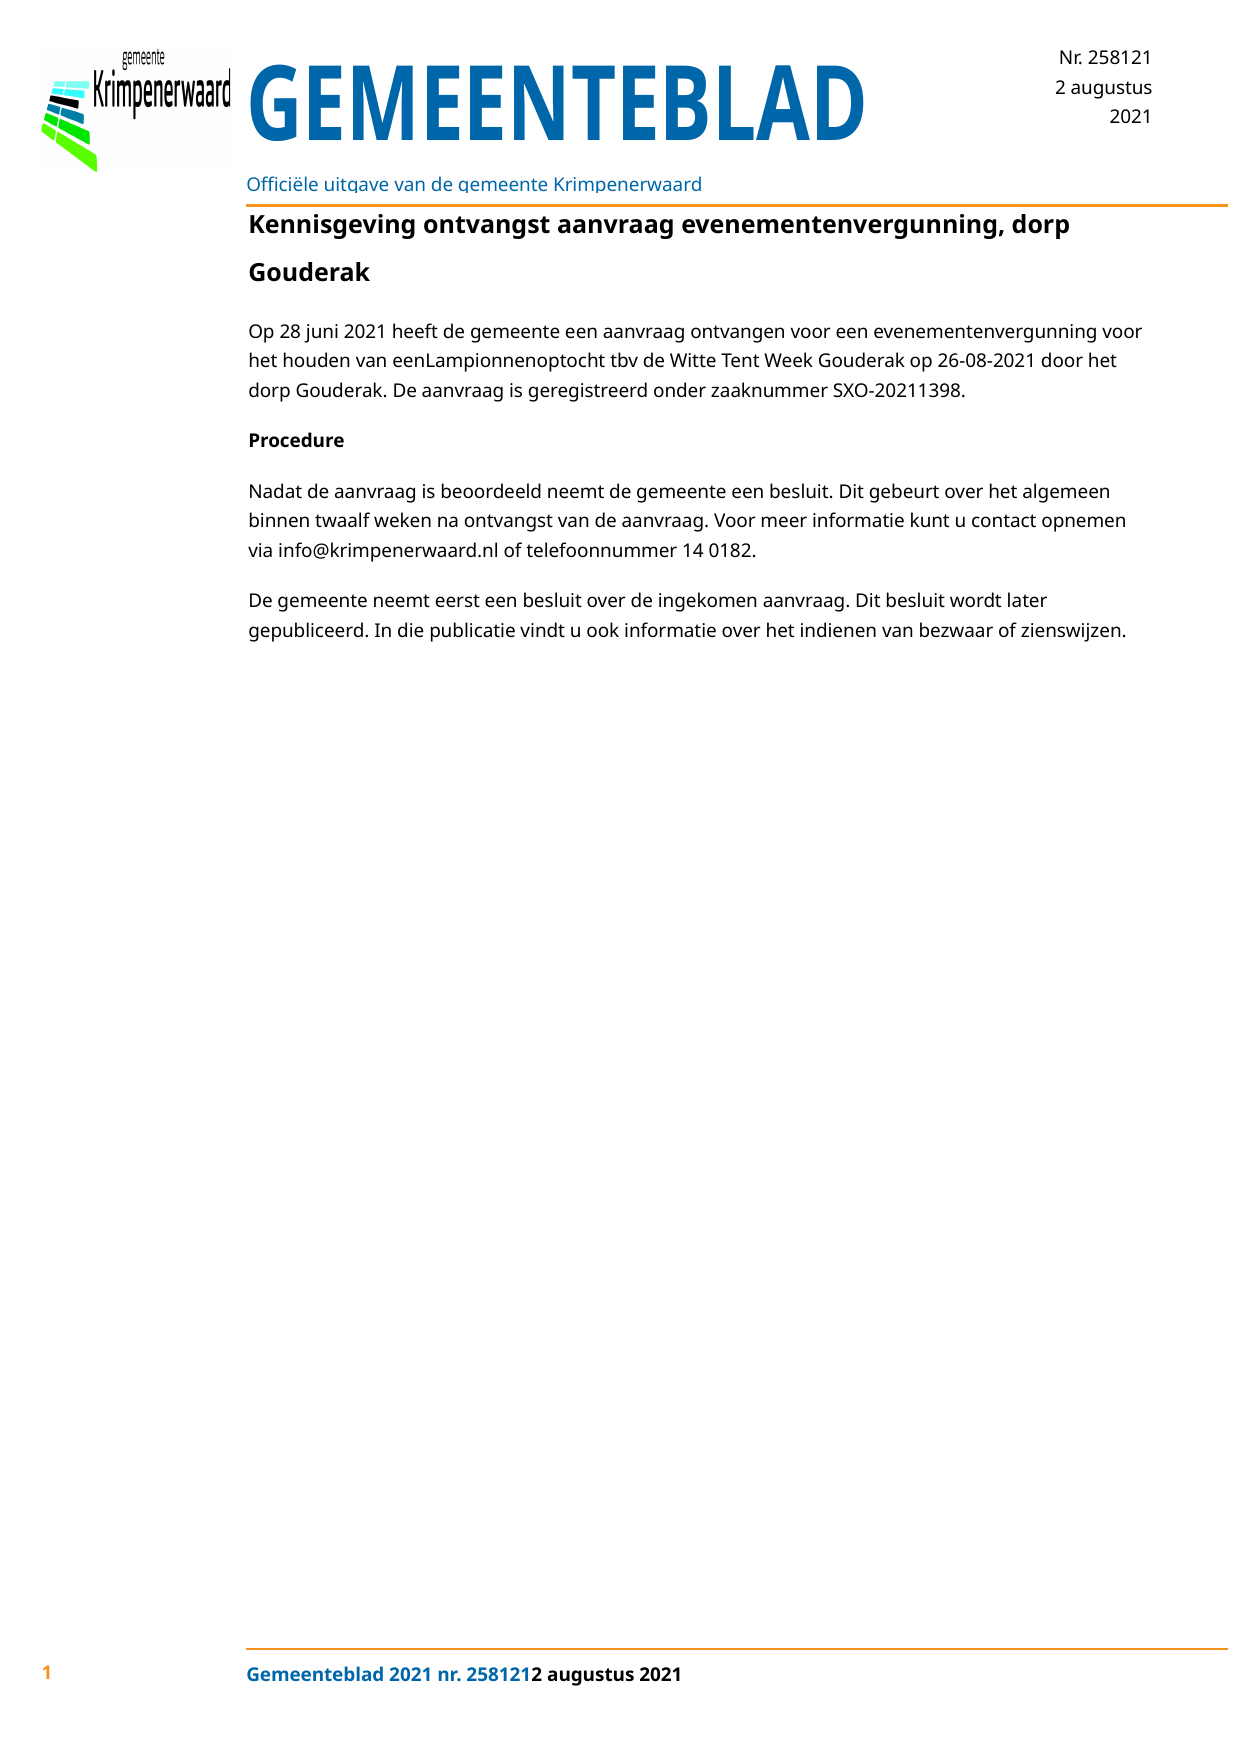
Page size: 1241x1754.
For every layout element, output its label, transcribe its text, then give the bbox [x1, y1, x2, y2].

text Op 28 juni 2021 heeft de gemeente een aanvraag ontvangen voor een evenementenvergunning voor het houden van eenLampionnenoptocht tbv de Witte Tent Week Gouderak op 26-08-2021 door het dorp Gouderak. De aanvraag is geregistreerd onder zaaknummer SXO-20211398. [248, 318, 1152, 403]
text Procedure [248, 427, 1152, 453]
text De gemeente neemt eerst een besluit over de ingekomen aanvraag. Dit besluit wordt later gepubliceerd. In die publicatie vindt u ook informatie over het indienen van bezwaar of zienswijzen. [248, 587, 1152, 643]
text Kennisgeving ontvangst aanvraag evenementenvergunning, dorp Gouderak [248, 207, 1152, 288]
text Nadat de aanvraag is beoordeeld neemt de gemeente een besluit. Dit gebeurt over het algemeen binnen twaalf weken na ontvangst van de aanvraag. Voor meer informatie kunt u contact opnemen via info@krimpenerwaard.nl of telefoonnummer 14 0182. [248, 478, 1152, 563]
picture [41, 47, 231, 172]
